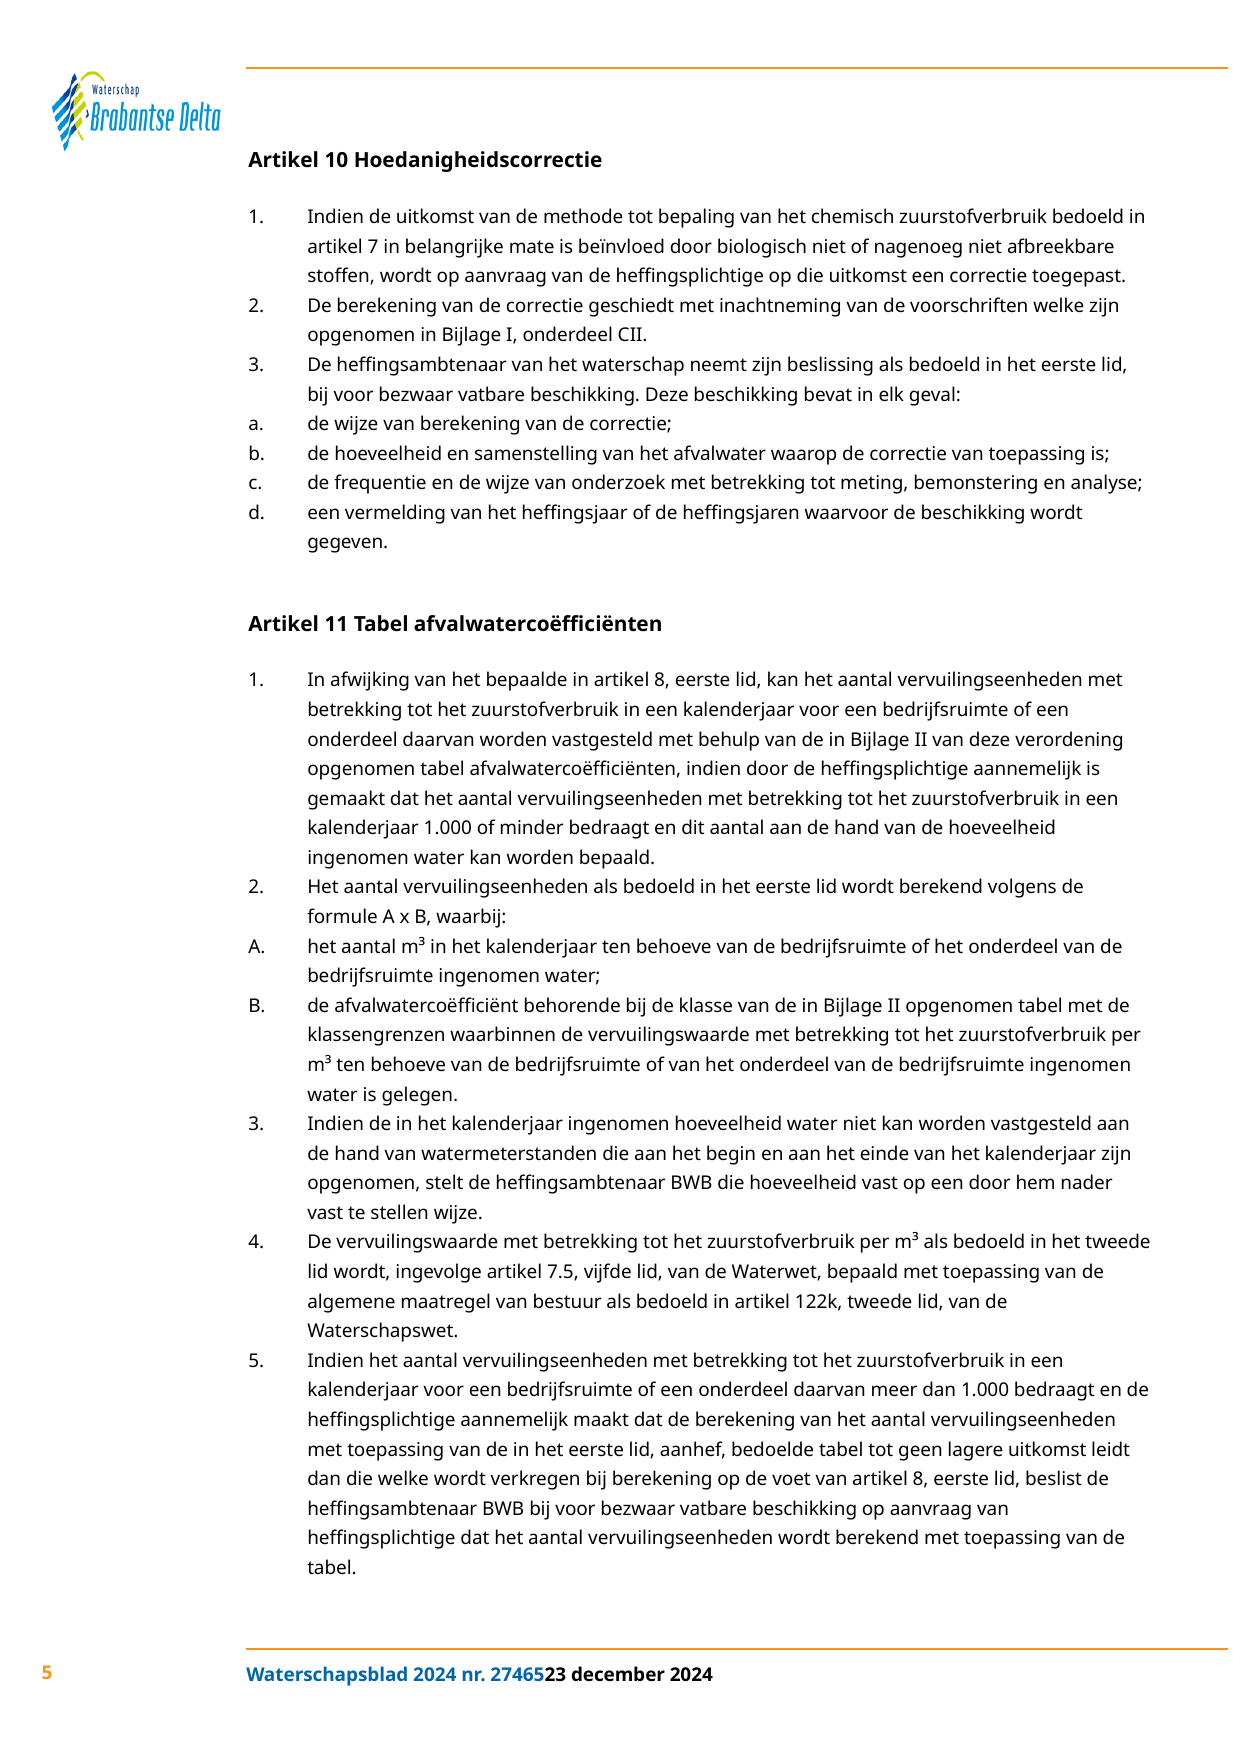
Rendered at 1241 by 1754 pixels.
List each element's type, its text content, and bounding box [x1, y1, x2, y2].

list Indien de uitkomst van de methode tot bepaling van het chemisch zuurstofverbruik bedoeld in artikel 7 in belangrijke mate is beïnvloed door biologisch niet of nagenoeg niet afbreekbare stoffen, wordt op aanvraag van de heffingsplichtige op die uitkomst een correctie toegepast. [248, 203, 1152, 288]
list Het aantal vervuilingseenheden als bedoeld in het eerste lid wordt berekend volgens de formule A x B, waarbij: [248, 874, 1152, 929]
text Artikel 11 Tabel afvalwatercoëfficiënten [248, 609, 1152, 637]
list de wijze van berekening van de correctie; [248, 410, 1152, 436]
list de afvalwatercoëfficiënt behorende bij de klasse van de in Bijlage II opgenomen tabel met de klassengrenzen waarbinnen de vervuilingswaarde met betrekking tot het zuurstofverbruik per m³ ten behoeve van de bedrijfsruimte of van het onderdeel van de bedrijfsruimte ingenomen water is gelegen. [248, 992, 1152, 1107]
list de frequentie en de wijze van onderzoek met betrekking tot meting, bemonstering en analyse; [248, 469, 1152, 495]
list Indien de in het kalenderjaar ingenomen hoeveelheid water niet kan worden vastgesteld aan de hand van watermeterstanden die aan het begin en aan het einde van het kalenderjaar zijn opgenomen, stelt de heffingsambtenaar BWB die hoeveelheid vast op een door hem nader vast te stellen wijze. [248, 1110, 1152, 1225]
list het aantal m³ in het kalenderjaar ten behoeve van de bedrijfsruimte of het onderdeel van de bedrijfsruimte ingenomen water; [248, 933, 1152, 988]
text Artikel 10 Hoedanigheidscorrectie [248, 145, 1152, 174]
list In afwijking van het bepaalde in artikel 8, eerste lid, kan het aantal vervuilingseenheden met betrekking tot het zuurstofverbruik in een kalenderjaar voor een bedrijfsruimte of een onderdeel daarvan worden vastgesteld met behulp van de in Bijlage II van deze verordening opgenomen tabel afvalwatercoëfficiënten, indien door de heffingsplichtige aannemelijk is gemaakt dat het aantal vervuilingseenheden met betrekking tot het zuurstofverbruik in een kalenderjaar 1.000 of minder bedraagt en dit aantal aan de hand van de hoeveelheid ingenomen water kan worden bepaald. [248, 667, 1152, 870]
list de hoeveelheid en samenstelling van het afvalwater waarop de correctie van toepassing is; [248, 440, 1152, 466]
list De vervuilingswaarde met betrekking tot het zuurstofverbruik per m³ als bedoeld in het tweede lid wordt, ingevolge artikel 7.5, vijfde lid, van de Waterwet, bepaald met toepassing van de algemene maatregel van bestuur als bedoeld in artikel 122k, tweede lid, van de Waterschapswet. [248, 1229, 1152, 1343]
list een vermelding van het heffingsjaar of de heffingsjaren waarvoor de beschikking wordt gegeven. [248, 499, 1152, 554]
picture [41, 47, 231, 172]
list De heffingsambtenaar van het waterschap neemt zijn beslissing als bedoeld in het eerste lid, bij voor bezwaar vatbare beschikking. Deze beschikking bevat in elk geval: [248, 351, 1152, 406]
list Indien het aantal vervuilingseenheden met betrekking tot het zuurstofverbruik in een kalenderjaar voor een bedrijfsruimte of een onderdeel daarvan meer dan 1.000 bedraagt en de heffingsplichtige aannemelijk maakt dat de berekening van het aantal vervuilingseenheden met toepassing van de in het eerste lid, aanhef, bedoelde tabel tot geen lagere uitkomst leidt dan die welke wordt verkregen bij berekening op de voet van artikel 8, eerste lid, beslist de heffingsambtenaar BWB bij voor bezwaar vatbare beschikking op aanvraag van heffingsplichtige dat het aantal vervuilingseenheden wordt berekend met toepassing van de tabel. [248, 1347, 1152, 1580]
list De berekening van de correctie geschiedt met inachtneming van de voorschriften welke zijn opgenomen in Bijlage I, onderdeel CII. [248, 292, 1152, 347]
